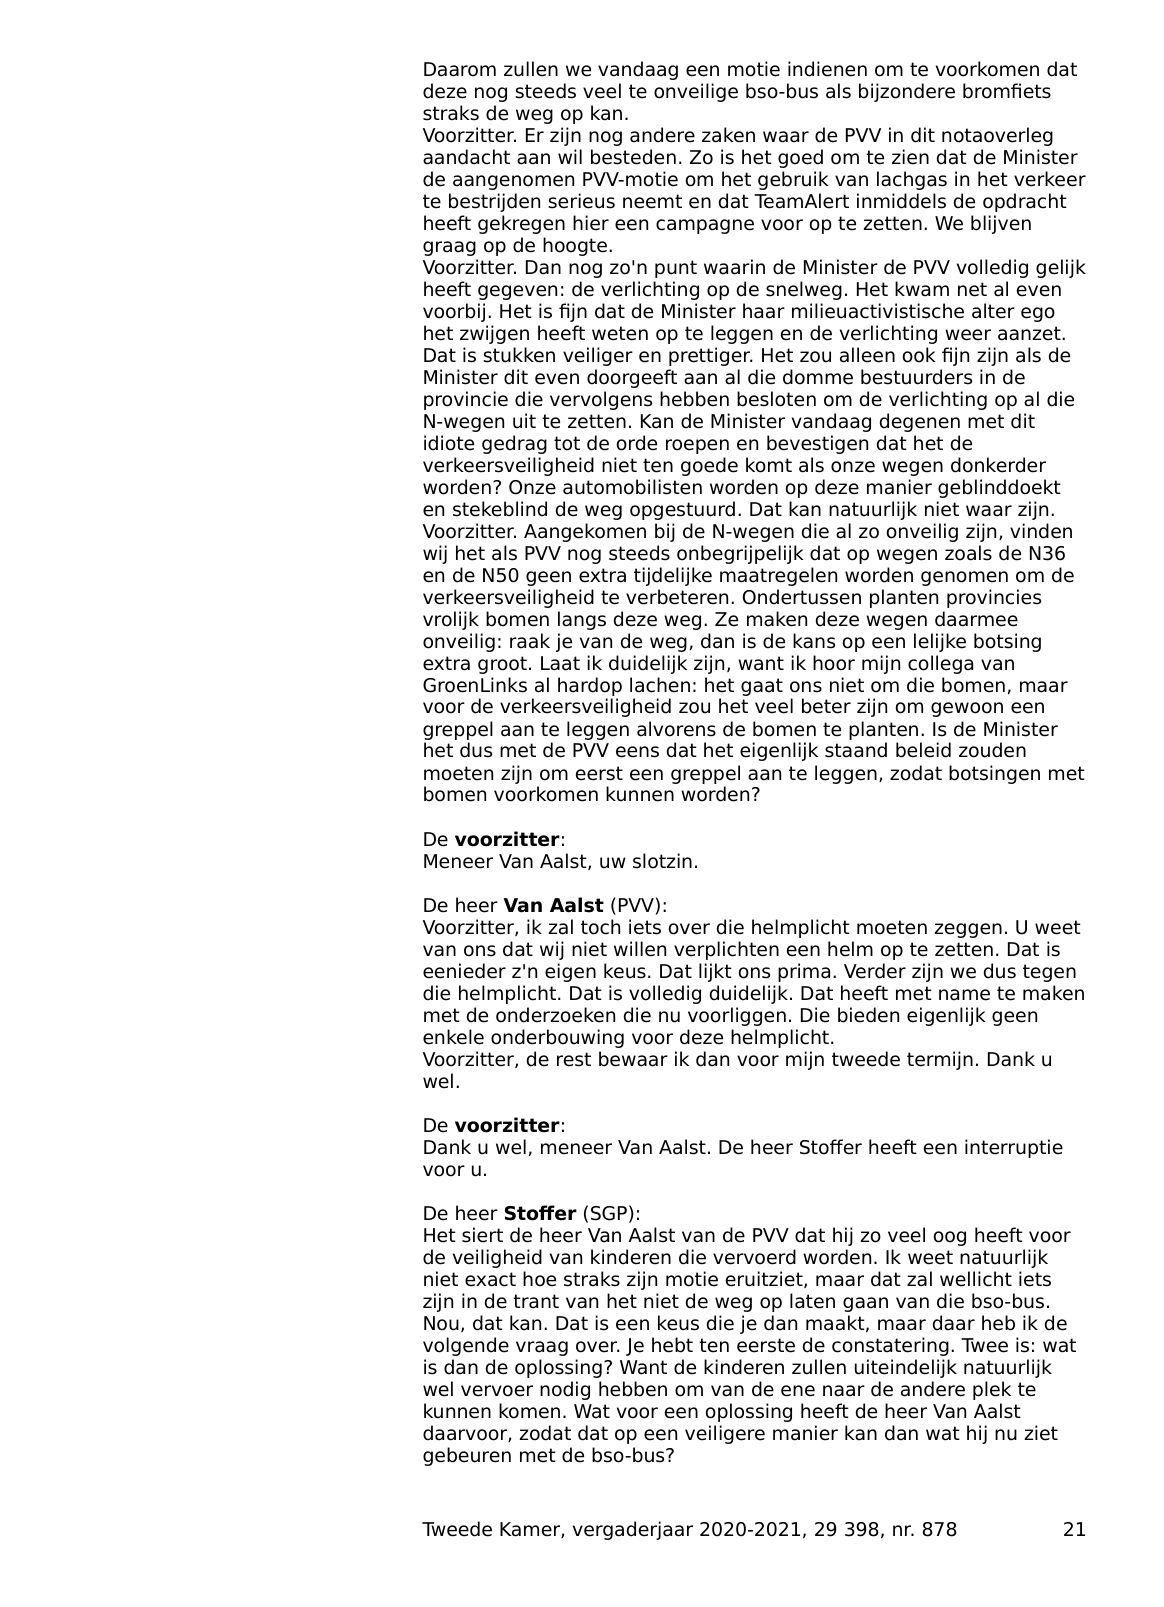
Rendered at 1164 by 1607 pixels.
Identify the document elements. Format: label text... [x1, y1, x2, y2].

text De heer Stoffer (SGP): [422, 1203, 1087, 1225]
text Daarom zullen we vandaag een motie indienen om te voorkomen dat deze nog steeds veel te onveilige bso-bus als bijzondere bromfiets straks de weg op kan. [422, 59, 1087, 125]
text De voorzitter: [422, 828, 1087, 851]
text Het siert de heer Van Aalst van de PVV dat hij zo veel oog heeft voor de veiligheid van kinderen die vervoerd worden. Ik weet natuurlijk niet exact hoe straks zijn motie eruitziet, maar dat zal wellicht iets zijn in de trant van het niet de weg op laten gaan van die bso-bus. Nou, dat kan. Dat is een keus die je dan maakt, maar daar heb ik de volgende vraag over. Je hebt ten eerste de constatering. Twee is: wat is dan de oplossing? Want de kinderen zullen uiteindelijk natuurlijk wel vervoer nodig hebben om van de ene naar de andere plek te kunnen komen. Wat voor een oplossing heeft de heer Van Aalst daarvoor, zodat dat op een veiligere manier kan dan wat hij nu ziet gebeuren met de bso-bus? [422, 1225, 1087, 1467]
text De heer Van Aalst (PVV): [422, 895, 1087, 917]
text Dank u wel, meneer Van Aalst. De heer Stoffer heeft een interruptie voor u. [422, 1137, 1087, 1181]
text Voorzitter. Aangekomen bij de N-wegen die al zo onveilig zijn, vinden wij het als PVV nog steeds onbegrijpelijk dat op wegen zoals de N36 en de N50 geen extra tijdelijke maatregelen worden genomen om de verkeersveiligheid te verbeteren. Ondertussen planten provincies vrolijk bomen langs deze weg. Ze maken deze wegen daarmee onveilig: raak je van de weg, dan is de kans op een lelijke botsing extra groot. Laat ik duidelijk zijn, want ik hoor mijn collega van GroenLinks al hardop lachen: het gaat ons niet om die bomen, maar voor de verkeersveiligheid zou het veel beter zijn om gewoon een greppel aan te leggen alvorens de bomen te planten. Is de Minister het dus met de PVV eens dat het eigenlijk staand beleid zouden moeten zijn om eerst een greppel aan te leggen, zodat botsingen met bomen voorkomen kunnen worden? [422, 521, 1087, 806]
text De voorzitter: [422, 1115, 1087, 1137]
text Voorzitter. Dan nog zo'n punt waarin de Minister de PVV volledig gelijk heeft gegeven: de verlichting op de snelweg. Het kwam net al even voorbij. Het is fijn dat de Minister haar milieuactivistische alter ego het zwijgen heeft weten op te leggen en de verlichting weer aanzet. Dat is stukken veiliger en prettiger. Het zou alleen ook fijn zijn als de Minister dit even doorgeeft aan al die domme bestuurders in de provincie die vervolgens hebben besloten om de verlichting op al die N-wegen uit te zetten. Kan de Minister vandaag degenen met dit idiote gedrag tot de orde roepen en bevestigen dat het de verkeersveiligheid niet ten goede komt als onze wegen donkerder worden? Onze automobilisten worden op deze manier geblinddoekt en stekeblind de weg opgestuurd. Dat kan natuurlijk niet waar zijn. [422, 257, 1087, 521]
text Voorzitter, ik zal toch iets over die helmplicht moeten zeggen. U weet van ons dat wij niet willen verplichten een helm op te zetten. Dat is eenieder z'n eigen keus. Dat lijkt ons prima. Verder zijn we dus tegen die helmplicht. Dat is volledig duidelijk. Dat heeft met name te maken met de onderzoeken die nu voorliggen. Die bieden eigenlijk geen enkele onderbouwing voor deze helmplicht. [422, 917, 1087, 1048]
text Voorzitter, de rest bewaar ik dan voor mijn tweede termijn. Dank u wel. [422, 1048, 1087, 1092]
text Meneer Van Aalst, uw slotzin. [422, 851, 1087, 872]
text Voorzitter. Er zijn nog andere zaken waar de PVV in dit notaoverleg aandacht aan wil besteden. Zo is het goed om te zien dat de Minister de aangenomen PVV-motie om het gebruik van lachgas in het verkeer te bestrijden serieus neemt en dat TeamAlert inmiddels de opdracht heeft gekregen hier een campagne voor op te zetten. We blijven graag op de hoogte. [422, 125, 1087, 257]
